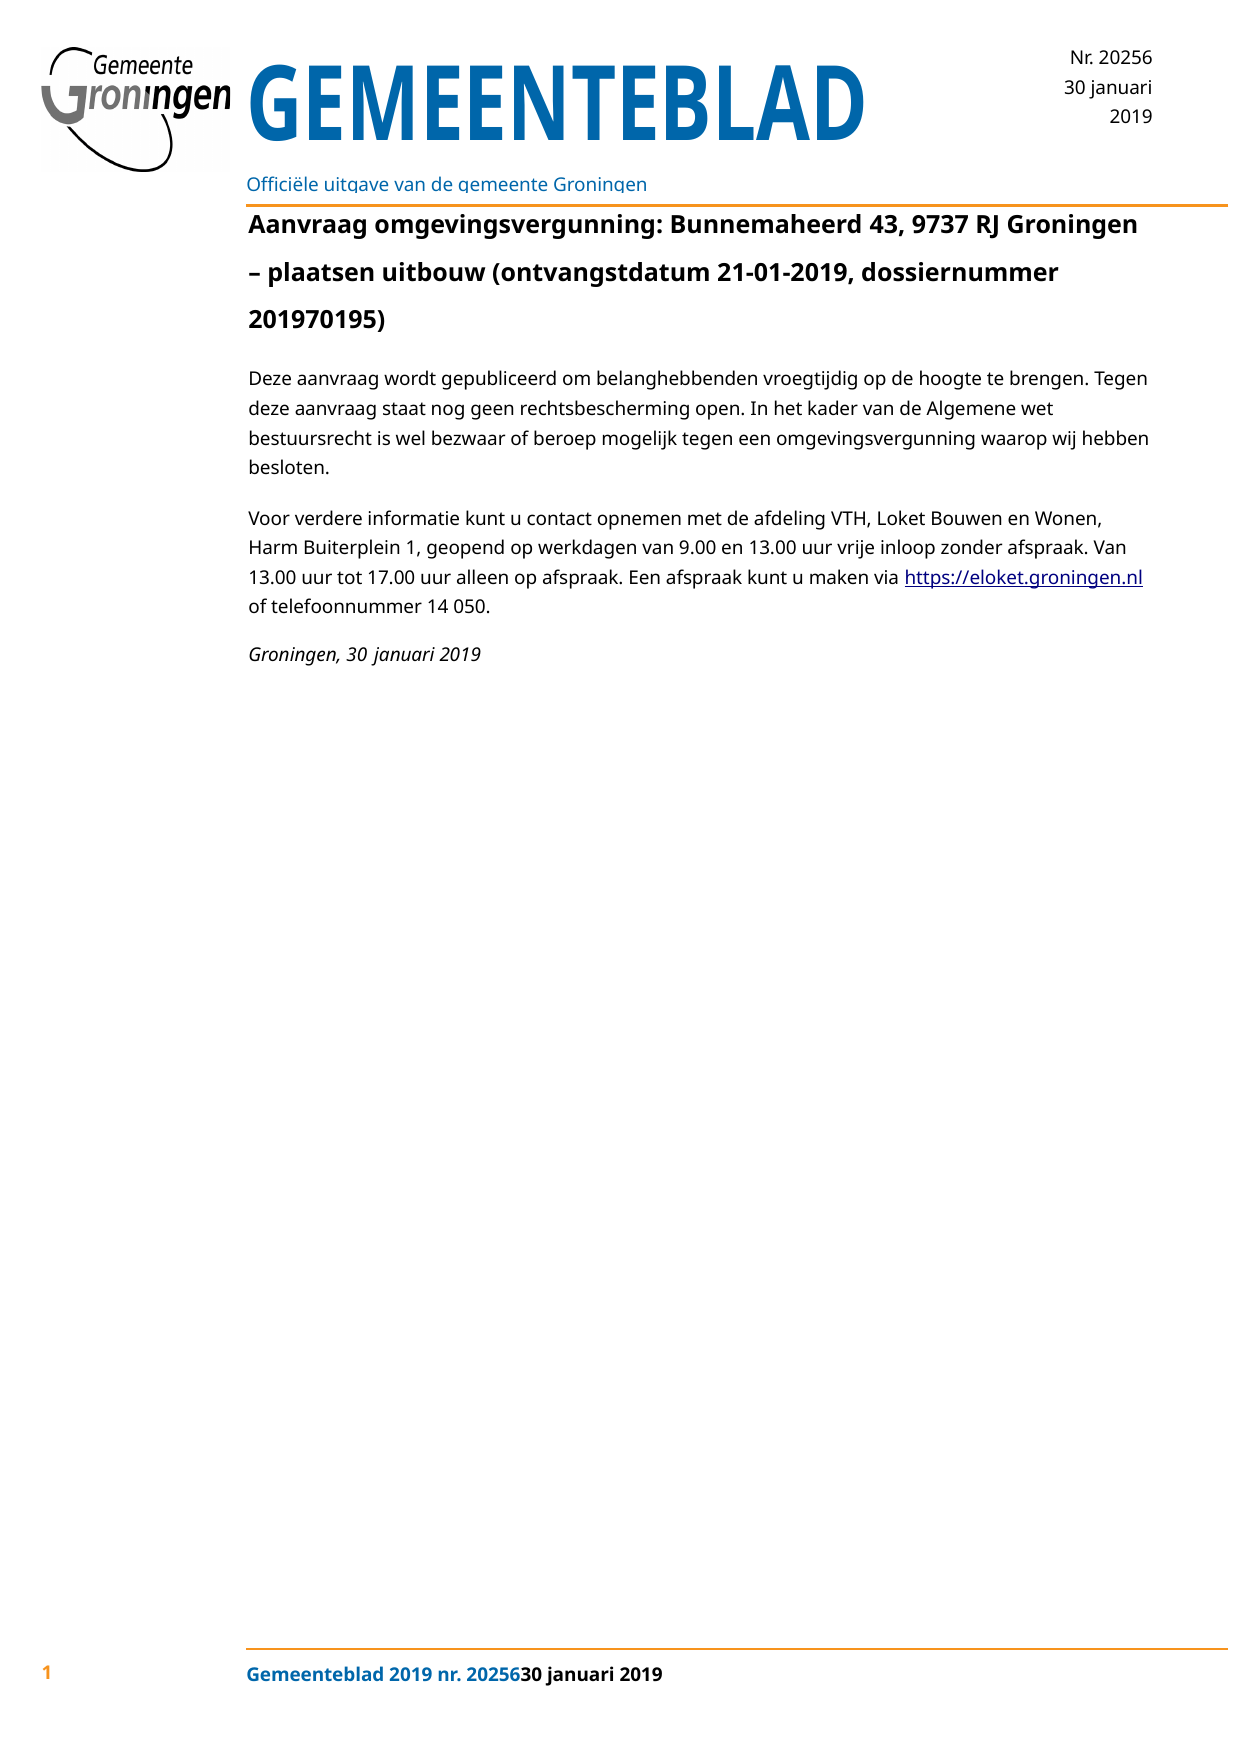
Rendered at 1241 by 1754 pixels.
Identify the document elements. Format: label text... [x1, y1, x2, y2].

text Aanvraag omgevingsvergunning: Bunnemaheerd 43, 9737 RJ Groningen – plaatsen uitbouw (ontvangstdatum 21-01-2019, dossiernummer 201970195) [248, 207, 1152, 336]
text Voor verdere informatie kunt u contact opnemen met de afdeling VTH, Loket Bouwen en Wonen, Harm Buiterplein 1, geopend op werkdagen van 9.00 en 13.00 uur vrije inloop zonder afspraak. Van 13.00 uur tot 17.00 uur alleen op afspraak. Een afspraak kunt u maken via https://eloket.groningen.nl of telefoonnummer 14 050. [248, 505, 1152, 619]
text Groningen, 30 januari 2019 [248, 641, 1152, 667]
picture [41, 47, 231, 172]
text Deze aanvraag wordt gepubliceerd om belanghebbenden vroegtijdig op de hoogte te brengen. Tegen deze aanvraag staat nog geen rechtsbescherming open. In het kader van de Algemene wet bestuursrecht is wel bezwaar of beroep mogelijk tegen een omgevingsvergunning waarop wij hebben besloten. [248, 366, 1152, 480]
